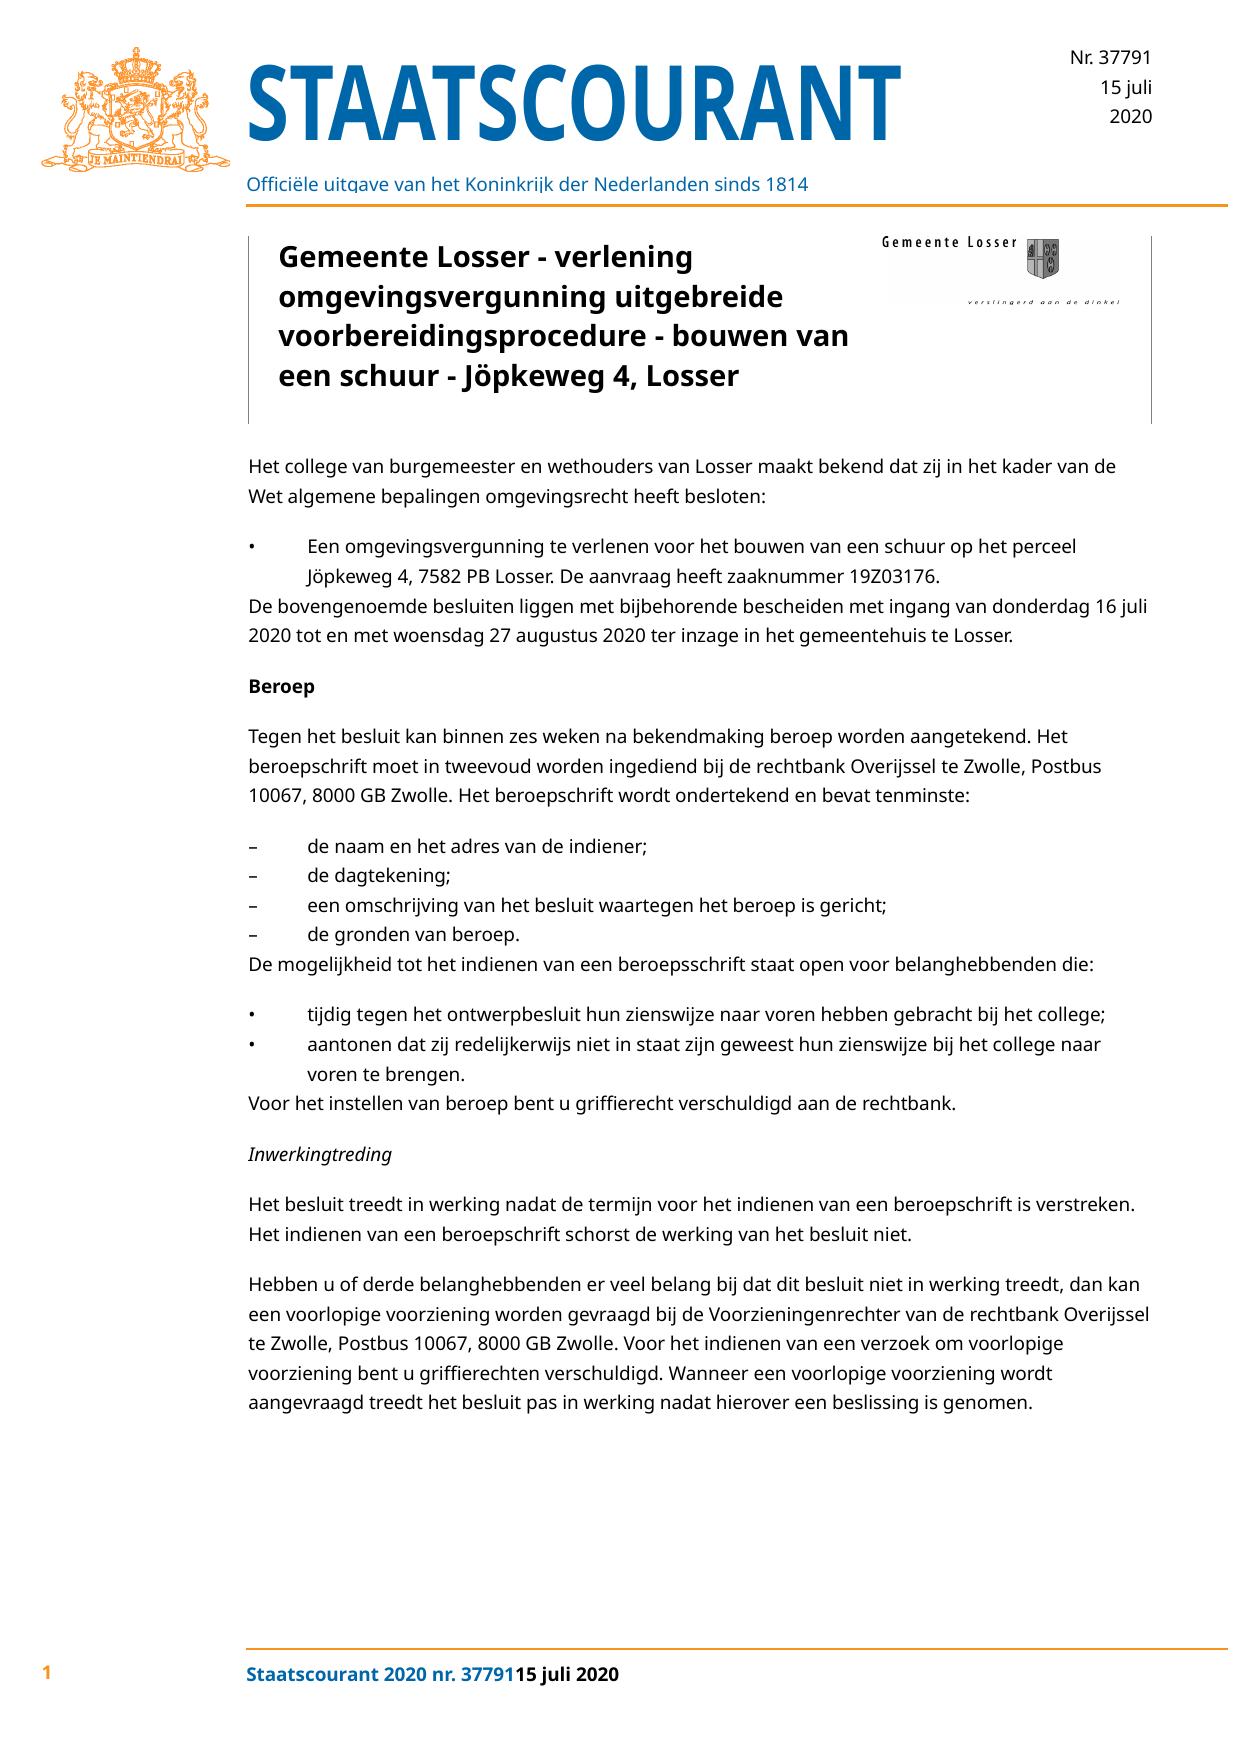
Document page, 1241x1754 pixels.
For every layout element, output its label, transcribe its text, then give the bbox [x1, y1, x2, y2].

text Het college van burgemeester en wethouders van Losser maakt bekend dat zij in het kader van de Wet algemene bepalingen omgevingsrecht heeft besloten: [248, 454, 1152, 509]
text Voor het instellen van beroep bent u griffierecht verschuldigd aan de rechtbank. [248, 1090, 1152, 1116]
table_header Gemeente Losser - verlening omgevingsvergunning uitgebreide voorbereidingsprocedure - bouwen van een schuur - Jöpkeweg 4, Losser [249, 236, 850, 424]
list de gronden van beroep. [248, 922, 1152, 947]
text Inwerkingtreding [248, 1141, 1152, 1166]
text Hebben u of derde belanghebbenden er veel belang bij dat dit besluit niet in werking treedt, dan kan een voorlopige voorziening worden gevraagd bij de Voorzieningenrechter van de rechtbank Overijssel te Zwolle, Postbus 10067, 8000 GB Zwolle. Voor het indienen van een verzoek om voorlopige voorziening bent u griffierechten verschuldigd. Wanneer een voorlopige voorziening wordt aangevraagd treedt het besluit pas in werking nadat hierover een beslissing is genomen. [248, 1271, 1152, 1415]
table_header [850, 236, 1151, 424]
text De bovengenoemde besluiten liggen met bijbehorende bescheiden met ingang van donderdag 16 juli 2020 tot en met woensdag 27 augustus 2020 ter inzage in het gemeentehuis te Losser. [248, 593, 1152, 648]
list aantonen dat zij redelijkerwijs niet in staat zijn geweest hun zienswijze bij het college naar voren te brengen. [248, 1031, 1152, 1086]
list Een omgevingsvergunning te verlenen voor het bouwen van een schuur op het perceel Jöpkeweg 4, 7582 PB Losser. De aanvraag heeft zaaknummer 19Z03176. [248, 534, 1152, 589]
text Het besluit treedt in werking nadat de termijn voor het indienen van een beroepschrift is verstreken. Het indienen van een beroepschrift schorst de werking van het besluit niet. [248, 1191, 1152, 1246]
list de naam en het adres van de indiener; [248, 833, 1152, 858]
text De mogelijkheid tot het indienen van een beroepsschrift staat open voor belanghebbenden die: [248, 951, 1152, 977]
text Tegen het besluit kan binnen zes weken na bekendmaking beroep worden aangetekend. Het beroepschrift moet in tweevoud worden ingediend bij de rechtbank Overijssel te Zwolle, Postbus 10067, 8000 GB Zwolle. Het beroepschrift wordt ondertekend en bevat tenminste: [248, 723, 1152, 808]
list de dagtekening; [248, 862, 1152, 888]
picture [882, 236, 1119, 305]
picture [41, 47, 231, 172]
list een omschrijving van het besluit waartegen het beroep is gericht; [248, 892, 1152, 918]
list tijdig tegen het ontwerpbesluit hun zienswijze naar voren hebben gebracht bij het college; [248, 1002, 1152, 1027]
text Beroep [248, 673, 1152, 698]
